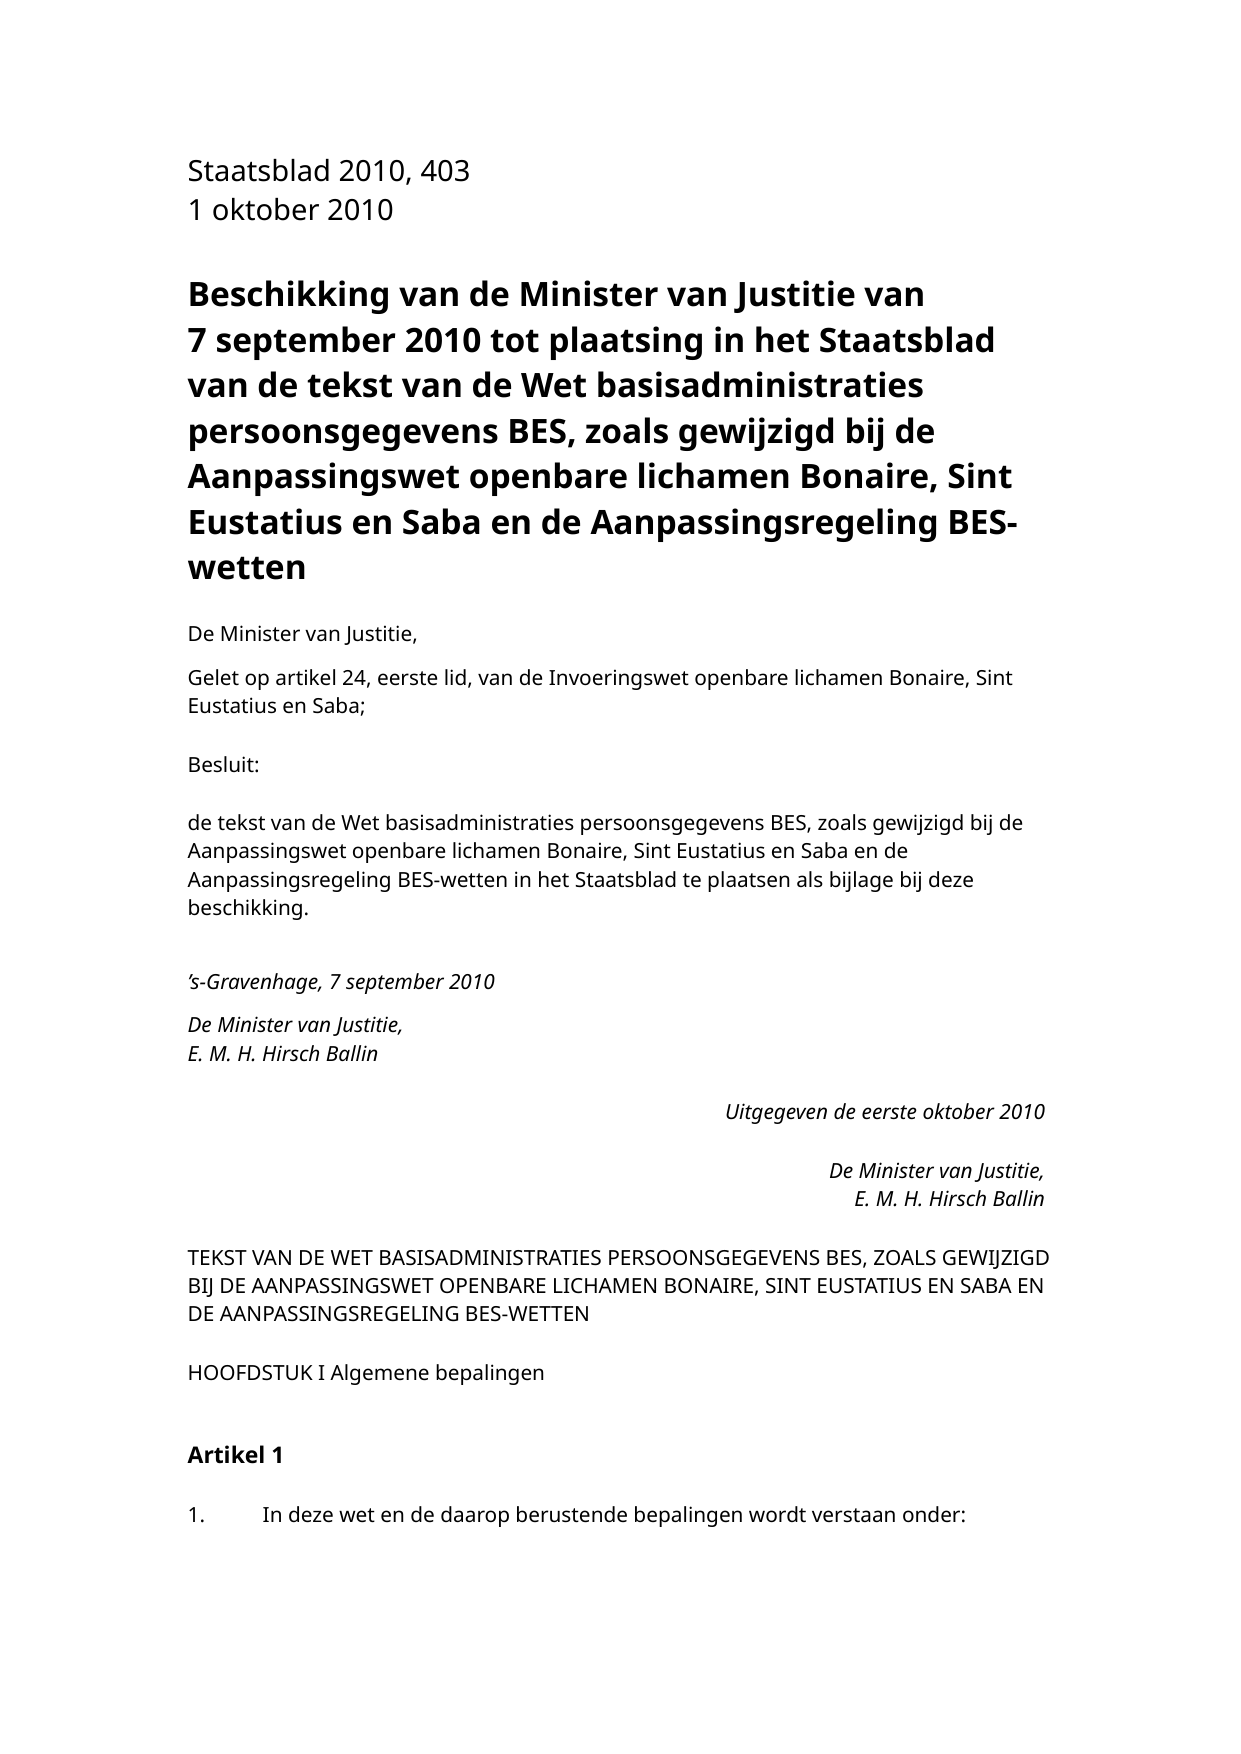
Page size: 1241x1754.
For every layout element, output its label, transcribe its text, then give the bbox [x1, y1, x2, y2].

subtitle TEKST VAN DE WET BASISADMINISTRATIES PERSOONSGEGEVENS BES, ZOALS GEWIJZIGD BIJ DE AANPASSINGSWET OPENBARE LICHAMEN BONAIRE, SINT EUSTATIUS EN SABA EN DE AANPASSINGSREGELING BES-WETTEN [187, 1243, 1053, 1328]
text 1 oktober 2010 [187, 190, 1053, 229]
text Staatsblad 2010, 403 [187, 150, 1053, 190]
text Uitgegeven de eerste oktober 2010 [187, 1097, 1053, 1126]
text De Minister van Justitie, [187, 619, 1053, 648]
text de tekst van de Wet basisadministraties persoonsgegevens BES, zoals gewijzigd bij de Aanpassingswet openbare lichamen Bonaire, Sint Eustatius en Saba en de Aanpassingsregeling BES-wetten in het Staatsblad te plaatsen als bijlage bij deze beschikking. [187, 808, 1053, 922]
text E. M. H. Hirsch Ballin [187, 1184, 1053, 1213]
text De Minister van Justitie, [187, 1010, 1053, 1039]
subtitle HOOFDSTUK I Algemene bepalingen [187, 1358, 1053, 1386]
text Besluit: [187, 750, 1053, 778]
text ’s-Gravenhage, 7 september 2010 [187, 967, 1053, 995]
text De Minister van Justitie, [187, 1156, 1053, 1184]
list In deze wet en de daarop berustende bepalingen wordt verstaan onder: [187, 1500, 1053, 1528]
text E. M. H. Hirsch Ballin [187, 1039, 1053, 1067]
subtitle Artikel 1 [187, 1439, 1053, 1470]
text Gelet op artikel 24, eerste lid, van de Invoeringswet openbare lichamen Bonaire, Sint Eustatius en Saba; [187, 663, 1053, 720]
subtitle Beschikking van de Minister van Justitie van 7 september 2010 tot plaatsing in het Staatsblad van de tekst van de Wet basisadministraties persoonsgegevens BES, zoals gewijzigd bij de Aanpassingswet openbare lichamen Bonaire, Sint Eustatius en Saba en de Aanpassingsregeling BES-wetten [187, 271, 1053, 589]
